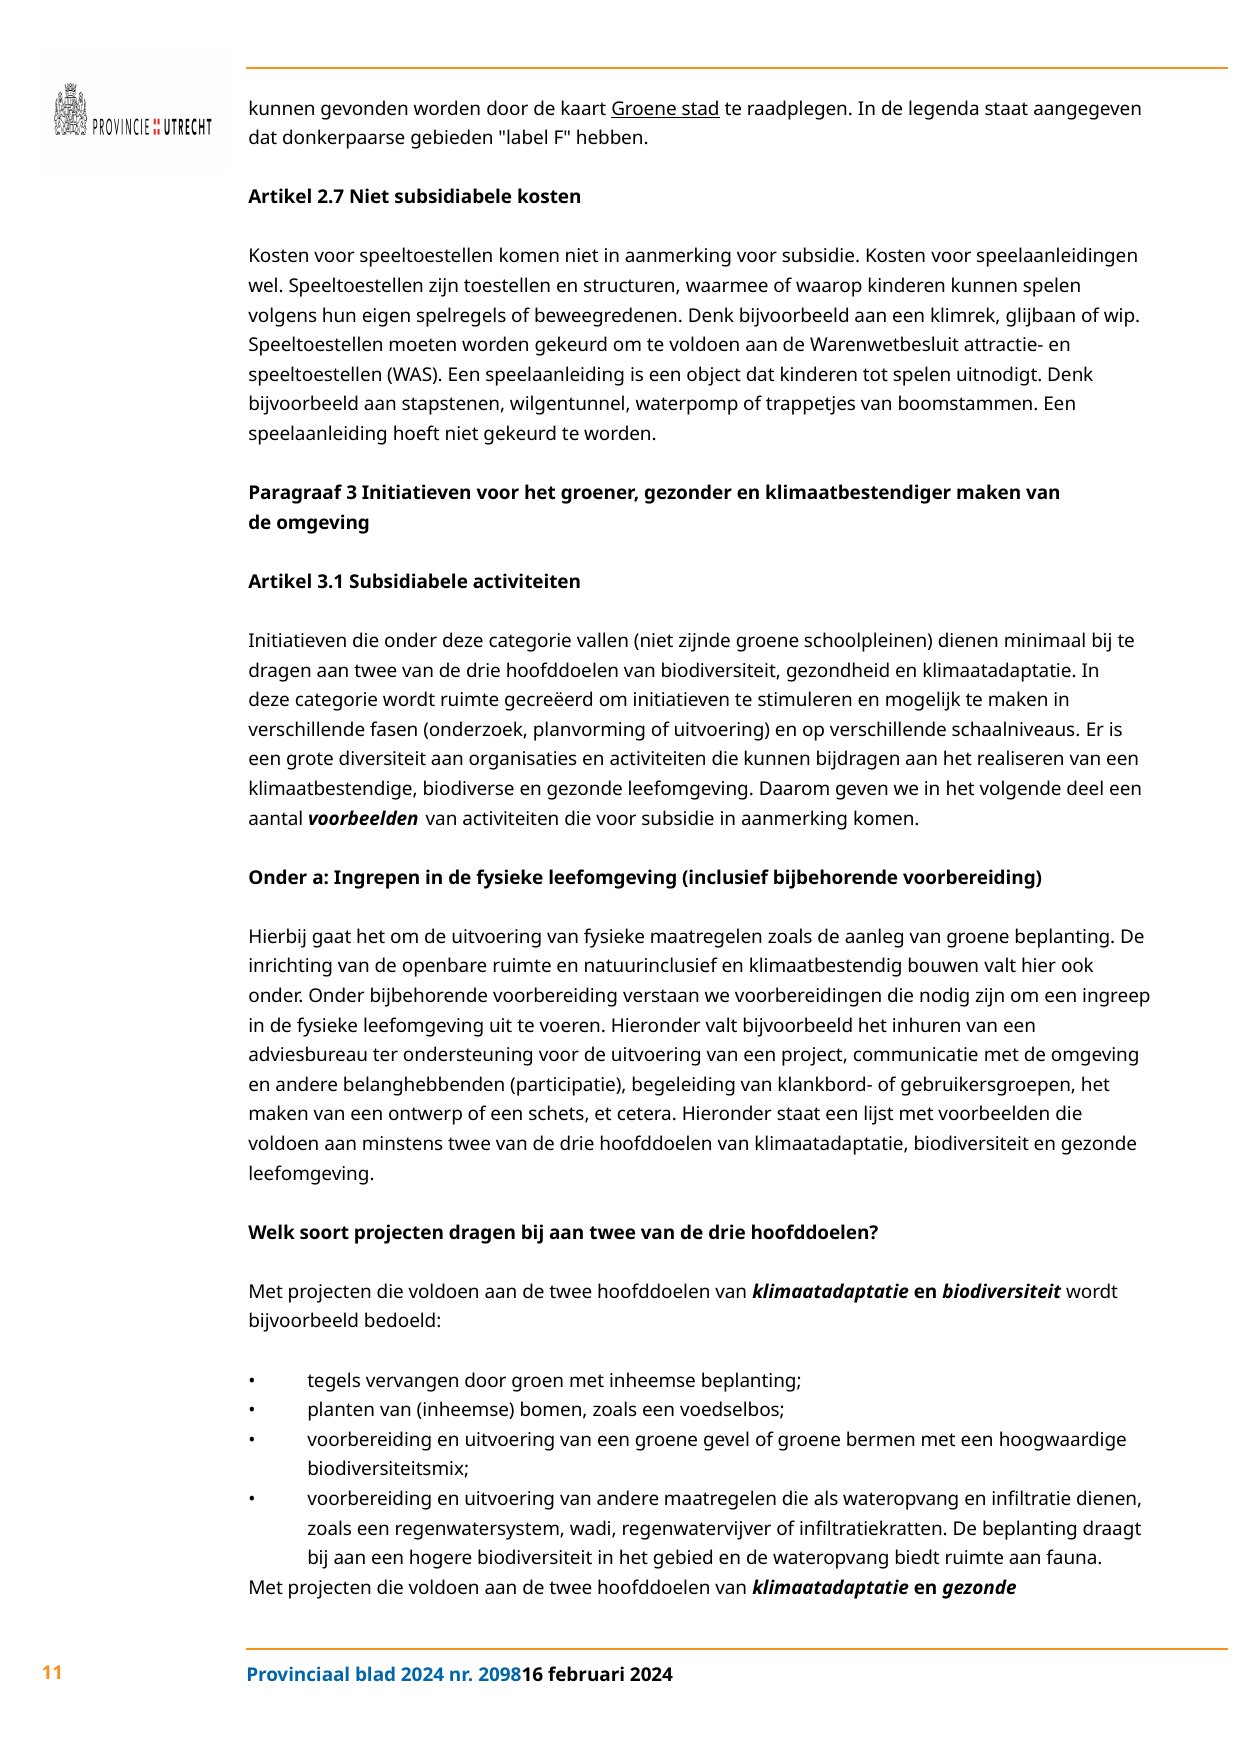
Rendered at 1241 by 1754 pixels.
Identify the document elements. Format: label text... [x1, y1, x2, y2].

list voorbereiding en uitvoering van andere maatregelen die als wateropvang en infiltratie dienen, zoals een regenwatersystem, wadi, regenwatervijver of infiltratiekratten. De beplanting draagt bij aan een hogere biodiversiteit in het gebied en de wateropvang biedt ruimte aan fauna. [248, 1485, 1152, 1570]
text Artikel 2.7 Niet subsidiabele kosten [248, 183, 1152, 209]
text Met projecten die voldoen aan de twee hoofddoelen van klimaatadaptatie en gezonde [248, 1574, 1152, 1600]
text Onder a: Ingrepen in de fysieke leefomgeving (inclusief bijbehorende voorbereiding) [248, 864, 1152, 890]
text Kosten voor speeltoestellen komen niet in aanmerking voor subsidie. Kosten voor speelaanleidingen wel. Speeltoestellen zijn toestellen en structuren, waarmee of waarop kinderen kunnen spelen volgens hun eigen spelregels of beweegredenen. Denk bijvoorbeeld aan een klimrek, glijbaan of wip. Speeltoestellen moeten worden gekeurd om te voldoen aan de Warenwetbesluit attractie- en speeltoestellen (WAS). Een speelaanleiding is een object dat kinderen tot spelen uitnodigt. Denk bijvoorbeeld aan stapstenen, wilgentunnel, waterpomp of trappetjes van boomstammen. Een speelaanleiding hoeft niet gekeurd te worden. [248, 243, 1152, 446]
list voorbereiding en uitvoering van een groene gevel of groene bermen met een hoogwaardige biodiversiteitsmix; [248, 1426, 1152, 1481]
list planten van (inheemse) bomen, zoals een voedselbos; [248, 1396, 1152, 1422]
text Initiatieven die onder deze categorie vallen (niet zijnde groene schoolpleinen) dienen minimaal bij te dragen aan twee van de drie hoofddoelen van biodiversiteit, gezondheid en klimaatadaptatie. In deze categorie wordt ruimte gecreëerd om initiatieven te stimuleren en mogelijk te maken in verschillende fasen (onderzoek, planvorming of uitvoering) en op verschillende schaalniveaus. Er is een grote diversiteit aan organisaties en activiteiten die kunnen bijdragen aan het realiseren van een klimaatbestendige, biodiverse en gezonde leefomgeving. Daarom geven we in het volgende deel een aantal voorbeelden van activiteiten die voor subsidie in aanmerking komen. [248, 627, 1152, 831]
list tegels vervangen door groen met inheemse beplanting; [248, 1367, 1152, 1393]
text Welk soort projecten dragen bij aan twee van de drie hoofddoelen? [248, 1219, 1152, 1245]
picture [41, 47, 231, 172]
text Paragraaf 3 Initiatieven voor het groener, gezonder en klimaatbestendiger maken van de omgeving [248, 479, 1152, 535]
text Met projecten die voldoen aan de twee hoofddoelen van klimaatadaptatie en biodiversiteit wordt bijvoorbeeld bedoeld: [248, 1278, 1152, 1333]
text Artikel 3.1 Subsidiabele activiteiten [248, 568, 1152, 594]
text Hierbij gaat het om de uitvoering van fysieke maatregelen zoals de aanleg van groene beplanting. De inrichting van de openbare ruimte en natuurinclusief en klimaatbestendig bouwen valt hier ook onder. Onder bijbehorende voorbereiding verstaan we voorbereidingen die nodig zijn om een ingreep in de fysieke leefomgeving uit te voeren. Hieronder valt bijvoorbeeld het inhuren van een adviesbureau ter ondersteuning voor de uitvoering van een project, communicatie met de omgeving en andere belanghebbenden (participatie), begeleiding van klankbord- of gebruikersgroepen, het maken van een ontwerp of een schets, et cetera. Hieronder staat een lijst met voorbeelden die voldoen aan minstens twee van de drie hoofddoelen van klimaatadaptatie, biodiversiteit en gezonde leefomgeving. [248, 923, 1152, 1186]
text kunnen gevonden worden door de kaart Groene stad te raadplegen. In de legenda staat aangegeven dat donkerpaarse gebieden "label F" hebben. [248, 95, 1152, 150]
